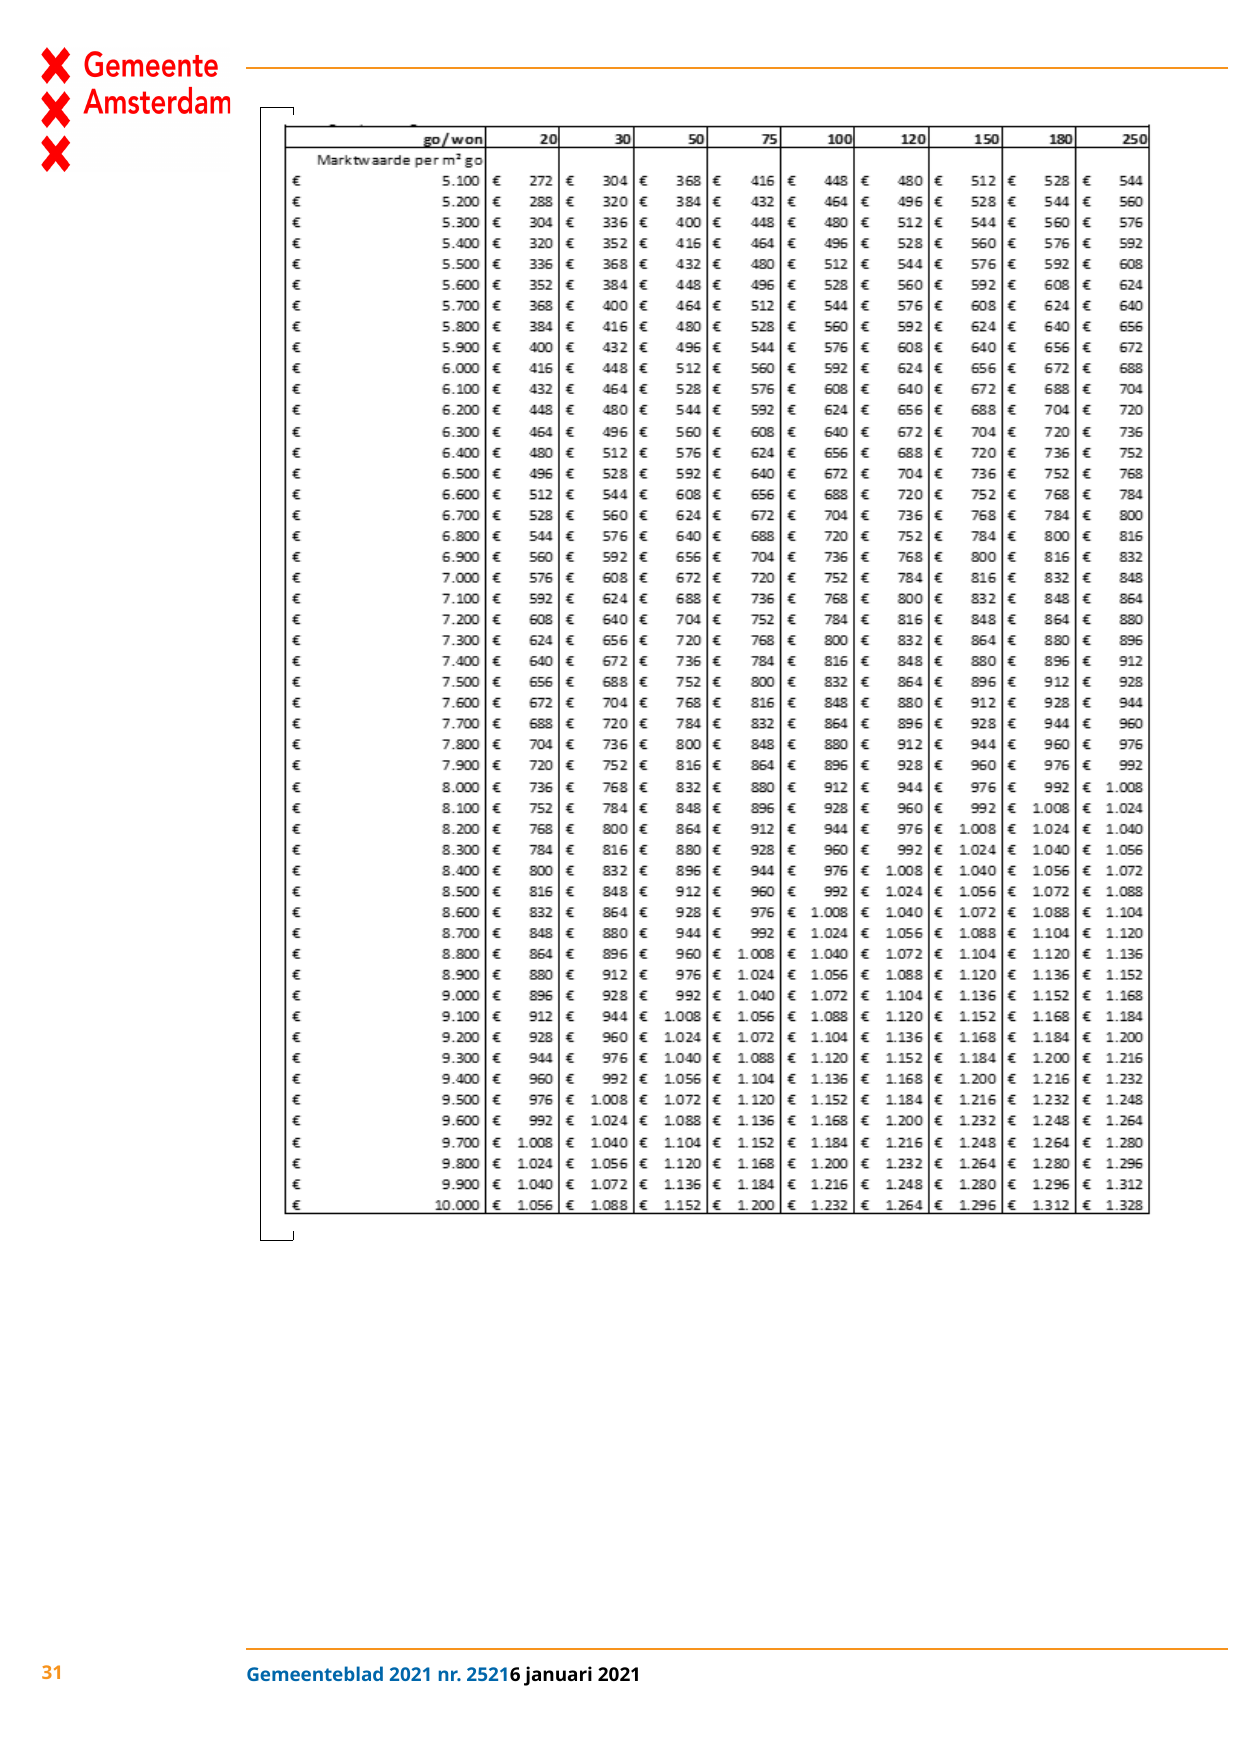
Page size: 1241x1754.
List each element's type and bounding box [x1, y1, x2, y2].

picture [41, 47, 231, 172]
picture [268, 115, 1173, 1231]
